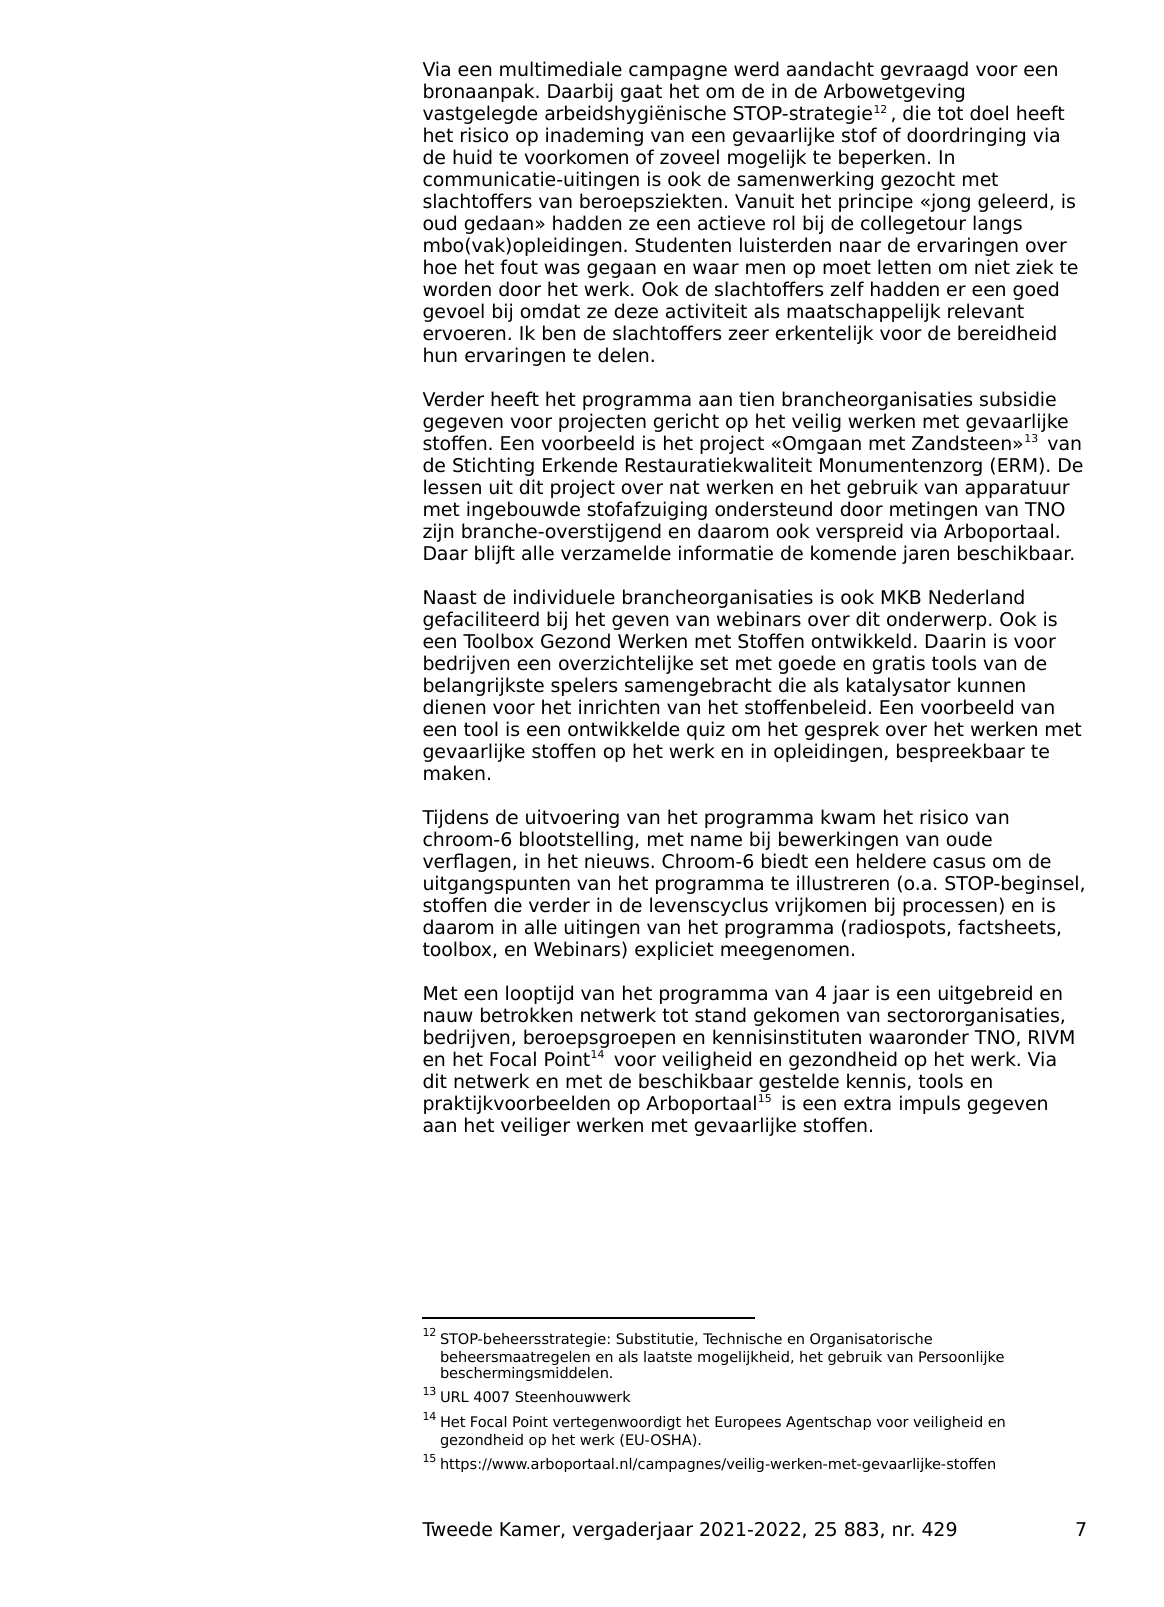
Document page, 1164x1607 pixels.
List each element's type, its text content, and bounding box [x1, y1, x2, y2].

text Het Focal Point vertegenwoordigt het Europees Agentschap voor veiligheid en gezondheid op het werk (EU-OSHA). [422, 1410, 1087, 1449]
text Via een multimediale campagne werd aandacht gevraagd voor een bronaanpak. Daarbij gaat het om de in de Arbowetgeving vastgelegde arbeidshygiënische STOP-strategie, die tot doel heeft het risico op inademing van een gevaarlijke stof of doordringing via de huid te voorkomen of zoveel mogelijk te beperken. In communicatie-uitingen is ook de samenwerking gezocht met slachtoffers van beroepsziekten. Vanuit het principe «jong geleerd, is oud gedaan» hadden ze een actieve rol bij de collegetour langs mbo(vak)opleidingen. Studenten luisterden naar de ervaringen over hoe het fout was gegaan en waar men op moet letten om niet ziek te worden door het werk. Ook de slachtoffers zelf hadden er een goed gevoel bij omdat ze deze activiteit als maatschappelijk relevant ervoeren. Ik ben de slachtoffers zeer erkentelijk voor de bereidheid hun ervaringen te delen. [422, 59, 1087, 367]
text URL 4007 Steenhouwwerk [422, 1385, 1087, 1407]
text https://www.arboportaal.nl/campagnes/veilig-werken-met-gevaarlijke-stoffen [422, 1452, 1087, 1474]
text STOP-beheersstrategie: Substitutie, Technische en Organisatorische beheersmaatregelen en als laatste mogelijkheid, het gebruik van Persoonlijke beschermingsmiddelen. [422, 1327, 1087, 1382]
text Tijdens de uitvoering van het programma kwam het risico van chroom-6 blootstelling, met name bij bewerkingen van oude verflagen, in het nieuws. Chroom-6 biedt een heldere casus om de uitgangspunten van het programma te illustreren (o.a. STOP-beginsel, stoffen die verder in de levenscyclus vrijkomen bij processen) en is daarom in alle uitingen van het programma (radiospots, factsheets, toolbox, en Webinars) expliciet meegenomen. [422, 807, 1087, 961]
text Naast de individuele brancheorganisaties is ook MKB Nederland gefaciliteerd bij het geven van webinars over dit onderwerp. Ook is een Toolbox Gezond Werken met Stoffen ontwikkeld. Daarin is voor bedrijven een overzichtelijke set met goede en gratis tools van de belangrijkste spelers samengebracht die als katalysator kunnen dienen voor het inrichten van het stoffenbeleid. Een voorbeeld van een tool is een ontwikkelde quiz om het gesprek over het werken met gevaarlijke stoffen op het werk en in opleidingen, bespreekbaar te maken. [422, 587, 1087, 785]
text Verder heeft het programma aan tien brancheorganisaties subsidie gegeven voor projecten gericht op het veilig werken met gevaarlijke stoffen. Een voorbeeld is het project «Omgaan met Zandsteen» van de Stichting Erkende Restauratiekwaliteit Monumentenzorg (ERM). De lessen uit dit project over nat werken en het gebruik van apparatuur met ingebouwde stofafzuiging ondersteund door metingen van TNO zijn branche-overstijgend en daarom ook verspreid via Arboportaal. Daar blijft alle verzamelde informatie de komende jaren beschikbaar. [422, 389, 1087, 565]
text Met een looptijd van het programma van 4 jaar is een uitgebreid en nauw betrokken netwerk tot stand gekomen van sectororganisaties, bedrijven, beroepsgroepen en kennisinstituten waaronder TNO, RIVM en het Focal Point voor veiligheid en gezondheid op het werk. Via dit netwerk en met de beschikbaar gestelde kennis, tools en praktijkvoorbeelden op Arboportaal is een extra impuls gegeven aan het veiliger werken met gevaarlijke stoffen. [422, 983, 1087, 1137]
